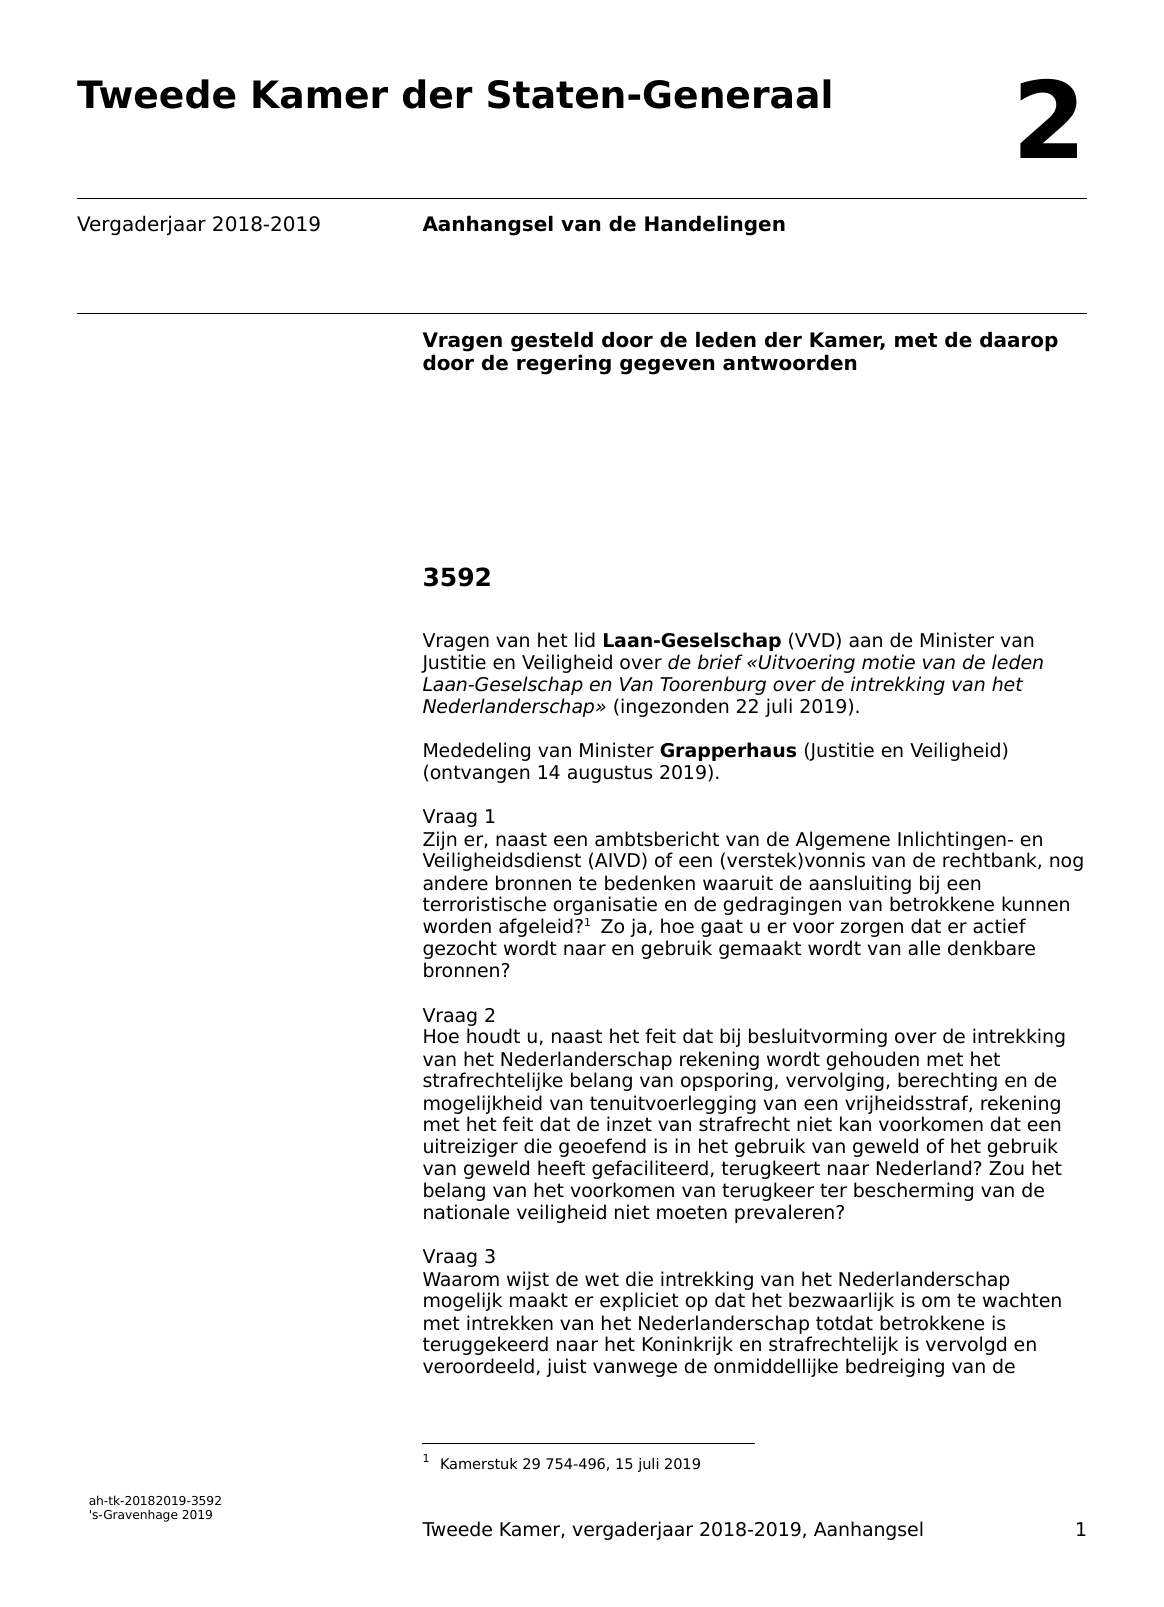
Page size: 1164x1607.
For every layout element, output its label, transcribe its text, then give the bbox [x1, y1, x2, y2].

text Waarom wijst de wet die intrekking van het Nederlanderschap mogelijk maakt er expliciet op dat het bezwaarlijk is om te wachten met intrekken van het Nederlanderschap totdat betrokkene is teruggekeerd naar het Koninkrijk en strafrechtelijk is vervolgd en veroordeeld, juist vanwege de onmiddellijke bedreiging van de [422, 1268, 1087, 1378]
text 3592 [422, 563, 1087, 592]
table_header Tweede Kamer der Staten-Generaal [77, 59, 886, 198]
table_header 2 [886, 59, 1087, 198]
text 's-Gravenhage 2019 [88, 1508, 323, 1522]
table_cell [77, 314, 422, 375]
text Hoe houdt u, naast het feit dat bij besluitvorming over de intrekking van het Nederlanderschap rekening wordt gehouden met het strafrechtelijke belang van opsporing, vervolging, berechting en de mogelijkheid van tenuitvoerlegging van een vrijheidsstraf, rekening met het feit dat de inzet van strafrecht niet kan voorkomen dat een uitreiziger die geoefend is in het gebruik van geweld of het gebruik van geweld heeft gefaciliteerd, terugkeert naar Nederland? Zou het belang van het voorkomen van terugkeer ter bescherming van de nationale veiligheid niet moeten prevaleren? [422, 1026, 1087, 1224]
text Vraag 1 [422, 806, 1087, 828]
text Zijn er, naast een ambtsbericht van de Algemene Inlichtingen- en Veiligheidsdienst (AIVD) of een (verstek)vonnis van de rechtbank, nog andere bronnen te bedenken waaruit de aansluiting bij een terroristische organisatie en de gedragingen van betrokkene kunnen worden afgeleid? Zo ja, hoe gaat u er voor zorgen dat er actief gezocht wordt naar en gebruik gemaakt wordt van alle denkbare bronnen? [422, 828, 1087, 982]
table_cell Vragen gesteld door de leden der Kamer, met de daarop door de regering gegeven antwoorden [422, 314, 1087, 375]
table_cell Aanhangsel van de Handelingen [422, 199, 1087, 313]
text Kamerstuk 29 754-496, 15 juli 2019 [422, 1452, 1087, 1474]
text Vragen van het lid Laan-Geselschap (VVD) aan de Minister van Justitie en Veiligheid over de brief «Uitvoering motie van de leden Laan-Geselschap en Van Toorenburg over de intrekking van het Nederlanderschap» (ingezonden 22 juli 2019). [422, 630, 1087, 718]
text Vraag 3 [422, 1246, 1087, 1268]
text ah-tk-20182019-3592 [88, 1494, 323, 1508]
text Vraag 2 [422, 1004, 1087, 1026]
text Mededeling van Minister Grapperhaus (Justitie en Veiligheid) (ontvangen 14 augustus 2019). [422, 740, 1087, 784]
table_cell Vergaderjaar 2018-2019 [77, 199, 422, 313]
